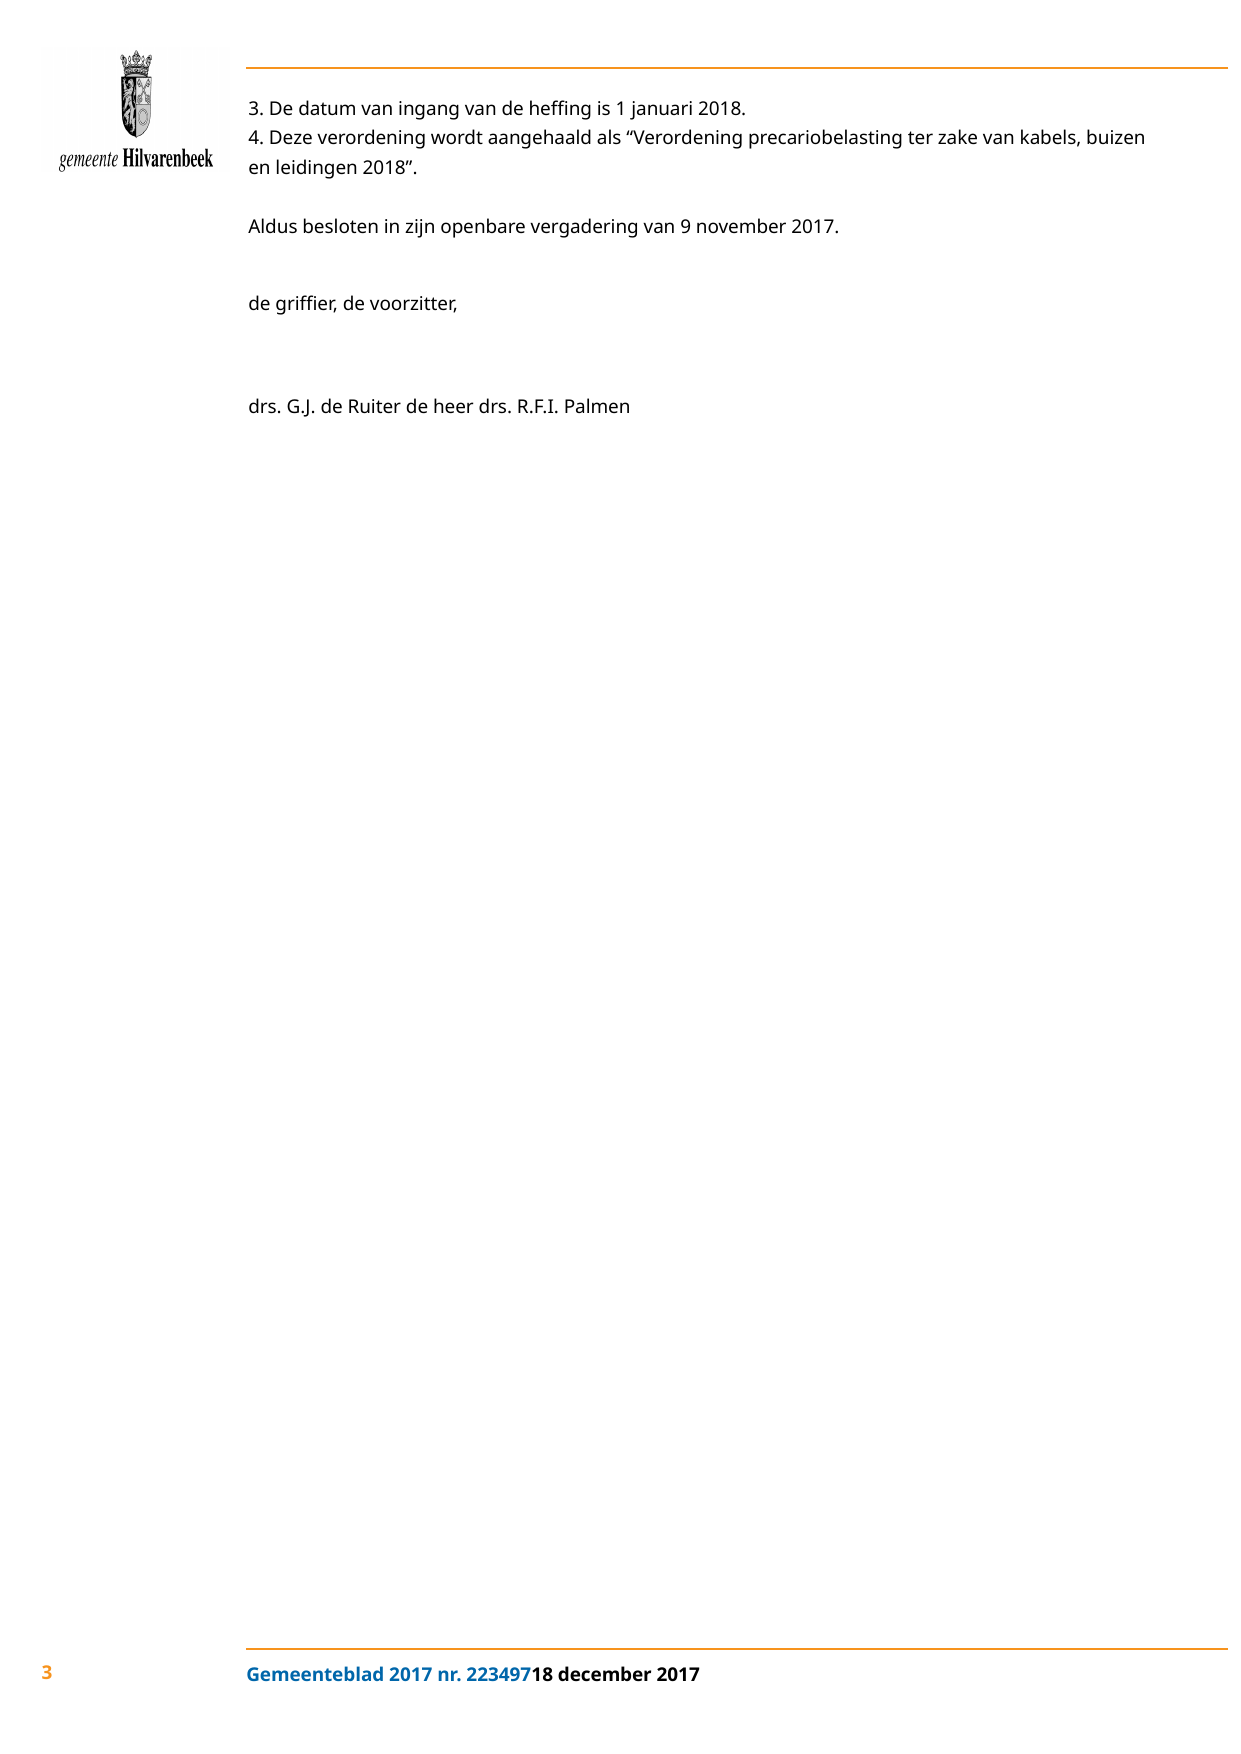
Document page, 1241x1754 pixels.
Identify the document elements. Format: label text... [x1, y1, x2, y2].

text 3. De datum van ingang van de heffing is 1 januari 2018. [248, 95, 1152, 121]
text 4. Deze verordening wordt aangehaald als “Verordening precariobelasting ter zake van kabels, buizen en leidingen 2018”. [248, 124, 1152, 180]
text de griffier, de voorzitter, [248, 290, 1152, 316]
picture [41, 47, 231, 172]
text Aldus besloten in zijn openbare vergadering van 9 november 2017. [248, 213, 1152, 239]
text drs. G.J. de Ruiter de heer drs. R.F.I. Palmen [248, 393, 1152, 419]
